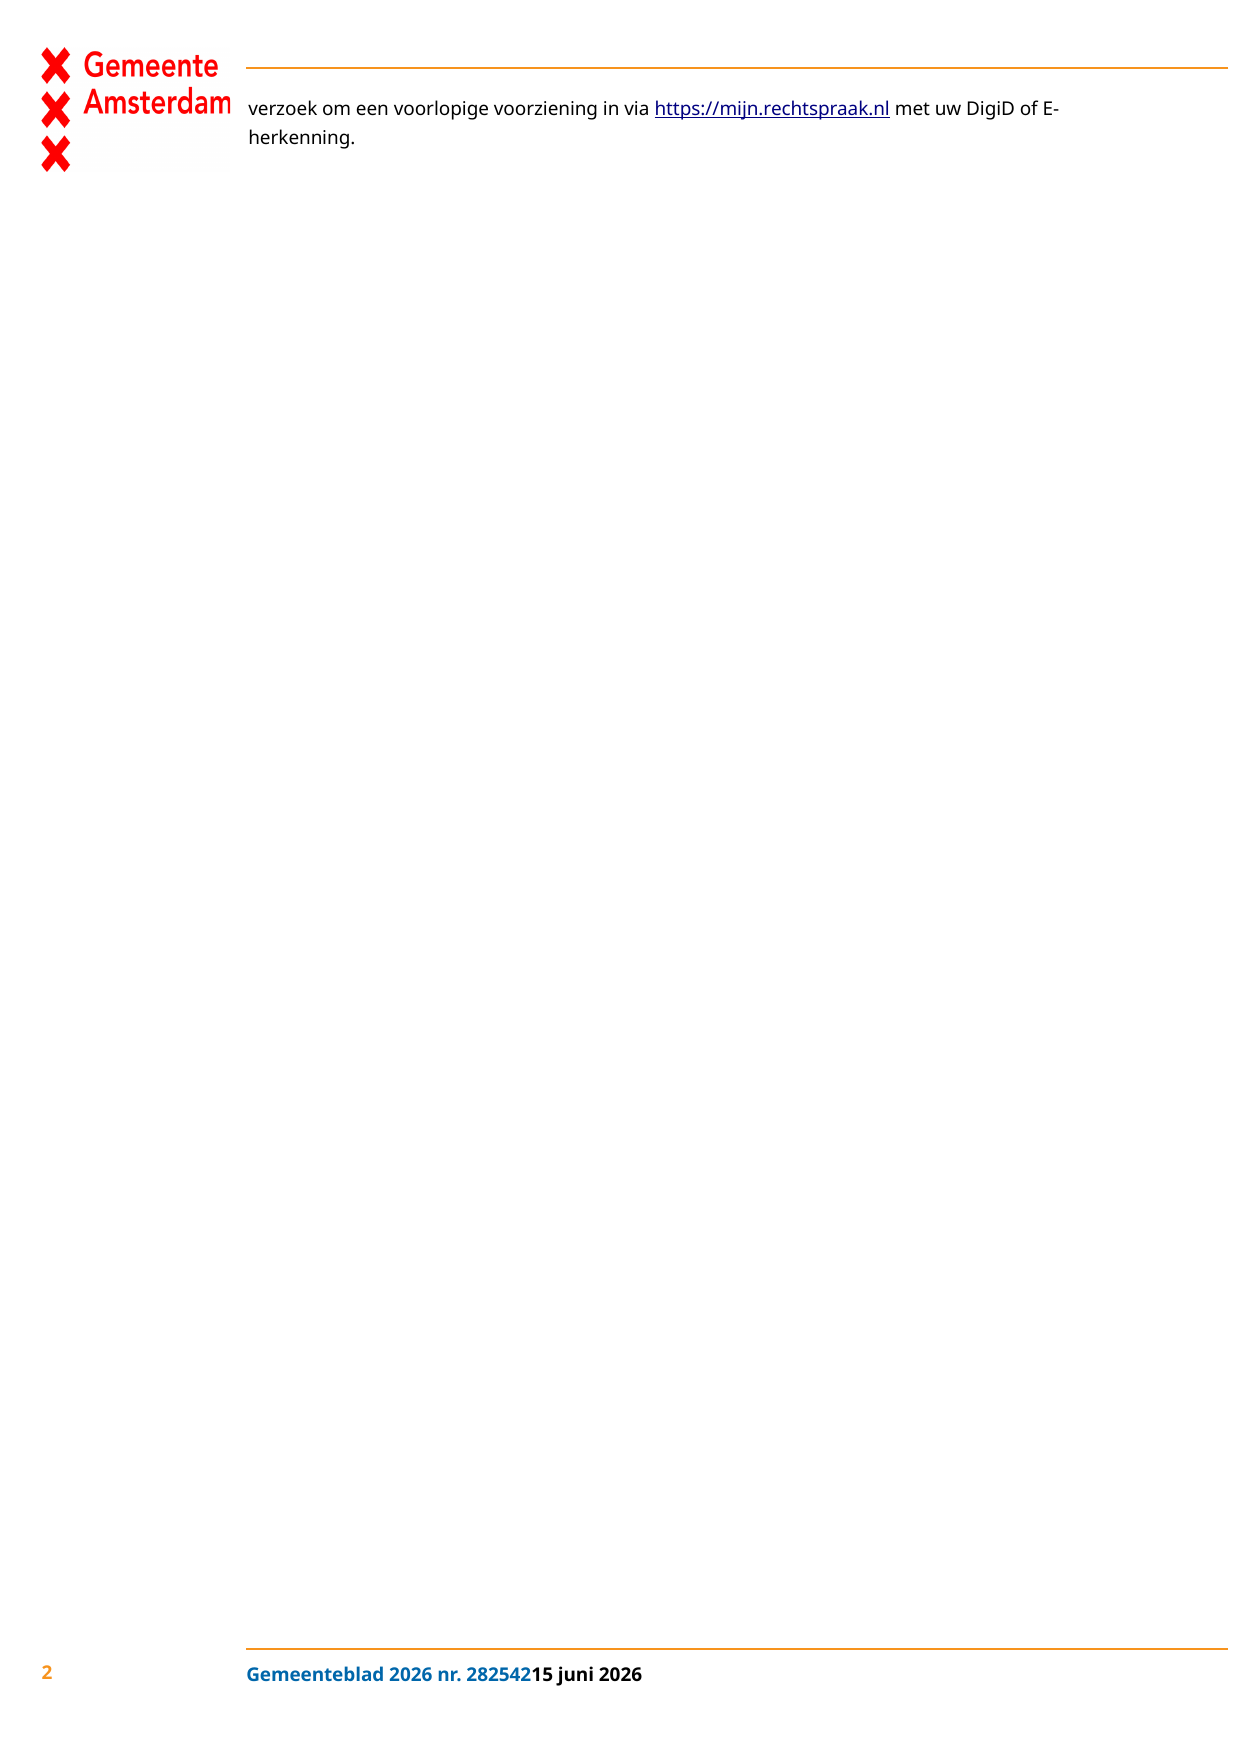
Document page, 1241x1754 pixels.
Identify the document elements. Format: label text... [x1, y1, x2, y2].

text verzoek om een voorlopige voorziening in via https://mijn.rechtspraak.nl met uw DigiD of E-herkenning. [248, 95, 1152, 150]
picture [41, 47, 231, 172]
